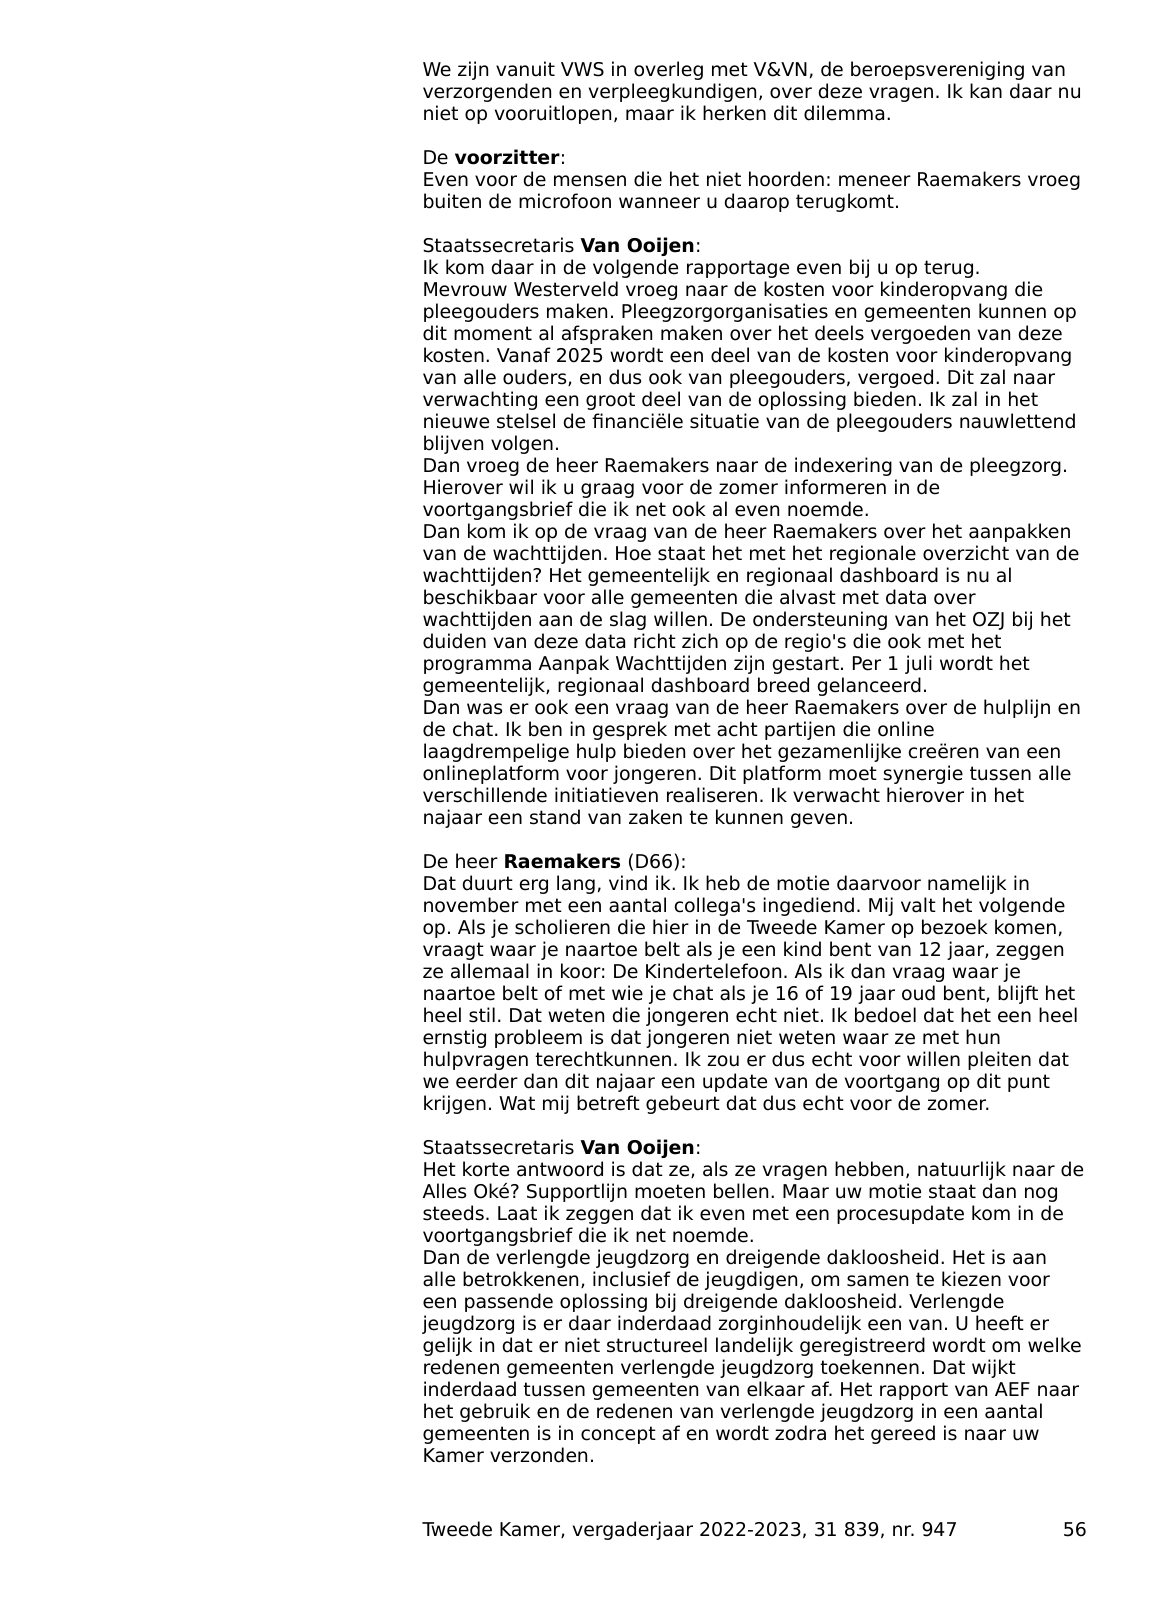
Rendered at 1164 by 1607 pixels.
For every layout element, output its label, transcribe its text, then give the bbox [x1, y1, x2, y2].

text Mevrouw Westerveld vroeg naar de kosten voor kinderopvang die pleegouders maken. Pleegzorgorganisaties en gemeenten kunnen op dit moment al afspraken maken over het deels vergoeden van deze kosten. Vanaf 2025 wordt een deel van de kosten voor kinderopvang van alle ouders, en dus ook van pleegouders, vergoed. Dit zal naar verwachting een groot deel van de oplossing bieden. Ik zal in het nieuwe stelsel de financiële situatie van de pleegouders nauwlettend blijven volgen. [422, 279, 1087, 455]
text Even voor de mensen die het niet hoorden: meneer Raemakers vroeg buiten de microfoon wanneer u daarop terugkomt. [422, 169, 1087, 213]
text Dan vroeg de heer Raemakers naar de indexering van de pleegzorg. Hierover wil ik u graag voor de zomer informeren in de voortgangsbrief die ik net ook al even noemde. [422, 455, 1087, 521]
text We zijn vanuit VWS in overleg met V&VN, de beroepsvereniging van verzorgenden en verpleegkundigen, over deze vragen. Ik kan daar nu niet op vooruitlopen, maar ik herken dit dilemma. [422, 59, 1087, 125]
text De heer Raemakers (D66): [422, 851, 1087, 873]
text Staatssecretaris Van Ooijen: [422, 1137, 1087, 1159]
text Dat duurt erg lang, vind ik. Ik heb de motie daarvoor namelijk in november met een aantal collega's ingediend. Mij valt het volgende op. Als je scholieren die hier in de Tweede Kamer op bezoek komen, vraagt waar je naartoe belt als je een kind bent van 12 jaar, zeggen ze allemaal in koor: De Kindertelefoon. Als ik dan vraag waar je naartoe belt of met wie je chat als je 16 of 19 jaar oud bent, blijft het heel stil. Dat weten die jongeren echt niet. Ik bedoel dat het een heel ernstig probleem is dat jongeren niet weten waar ze met hun hulpvragen terechtkunnen. Ik zou er dus echt voor willen pleiten dat we eerder dan dit najaar een update van de voortgang op dit punt krijgen. Wat mij betreft gebeurt dat dus echt voor de zomer. [422, 873, 1087, 1115]
text Het korte antwoord is dat ze, als ze vragen hebben, natuurlijk naar de Alles Oké? Supportlijn moeten bellen. Maar uw motie staat dan nog steeds. Laat ik zeggen dat ik even met een procesupdate kom in de voortgangsbrief die ik net noemde. [422, 1159, 1087, 1247]
text Staatssecretaris Van Ooijen: [422, 235, 1087, 257]
text Dan was er ook een vraag van de heer Raemakers over de hulplijn en de chat. Ik ben in gesprek met acht partijen die online laagdrempelige hulp bieden over het gezamenlijke creëren van een onlineplatform voor jongeren. Dit platform moet synergie tussen alle verschillende initiatieven realiseren. Ik verwacht hierover in het najaar een stand van zaken te kunnen geven. [422, 697, 1087, 829]
text Dan de verlengde jeugdzorg en dreigende dakloosheid. Het is aan alle betrokkenen, inclusief de jeugdigen, om samen te kiezen voor een passende oplossing bij dreigende dakloosheid. Verlengde jeugdzorg is er daar inderdaad zorginhoudelijk een van. U heeft er gelijk in dat er niet structureel landelijk geregistreerd wordt om welke redenen gemeenten verlengde jeugdzorg toekennen. Dat wijkt inderdaad tussen gemeenten van elkaar af. Het rapport van AEF naar het gebruik en de redenen van verlengde jeugdzorg in een aantal gemeenten is in concept af en wordt zodra het gereed is naar uw Kamer verzonden. [422, 1247, 1087, 1467]
text Dan kom ik op de vraag van de heer Raemakers over het aanpakken van de wachttijden. Hoe staat het met het regionale overzicht van de wachttijden? Het gemeentelijk en regionaal dashboard is nu al beschikbaar voor alle gemeenten die alvast met data over wachttijden aan de slag willen. De ondersteuning van het OZJ bij het duiden van deze data richt zich op de regio's die ook met het programma Aanpak Wachttijden zijn gestart. Per 1 juli wordt het gemeentelijk, regionaal dashboard breed gelanceerd. [422, 521, 1087, 697]
text De voorzitter: [422, 147, 1087, 169]
text Ik kom daar in de volgende rapportage even bij u op terug. [422, 257, 1087, 279]
